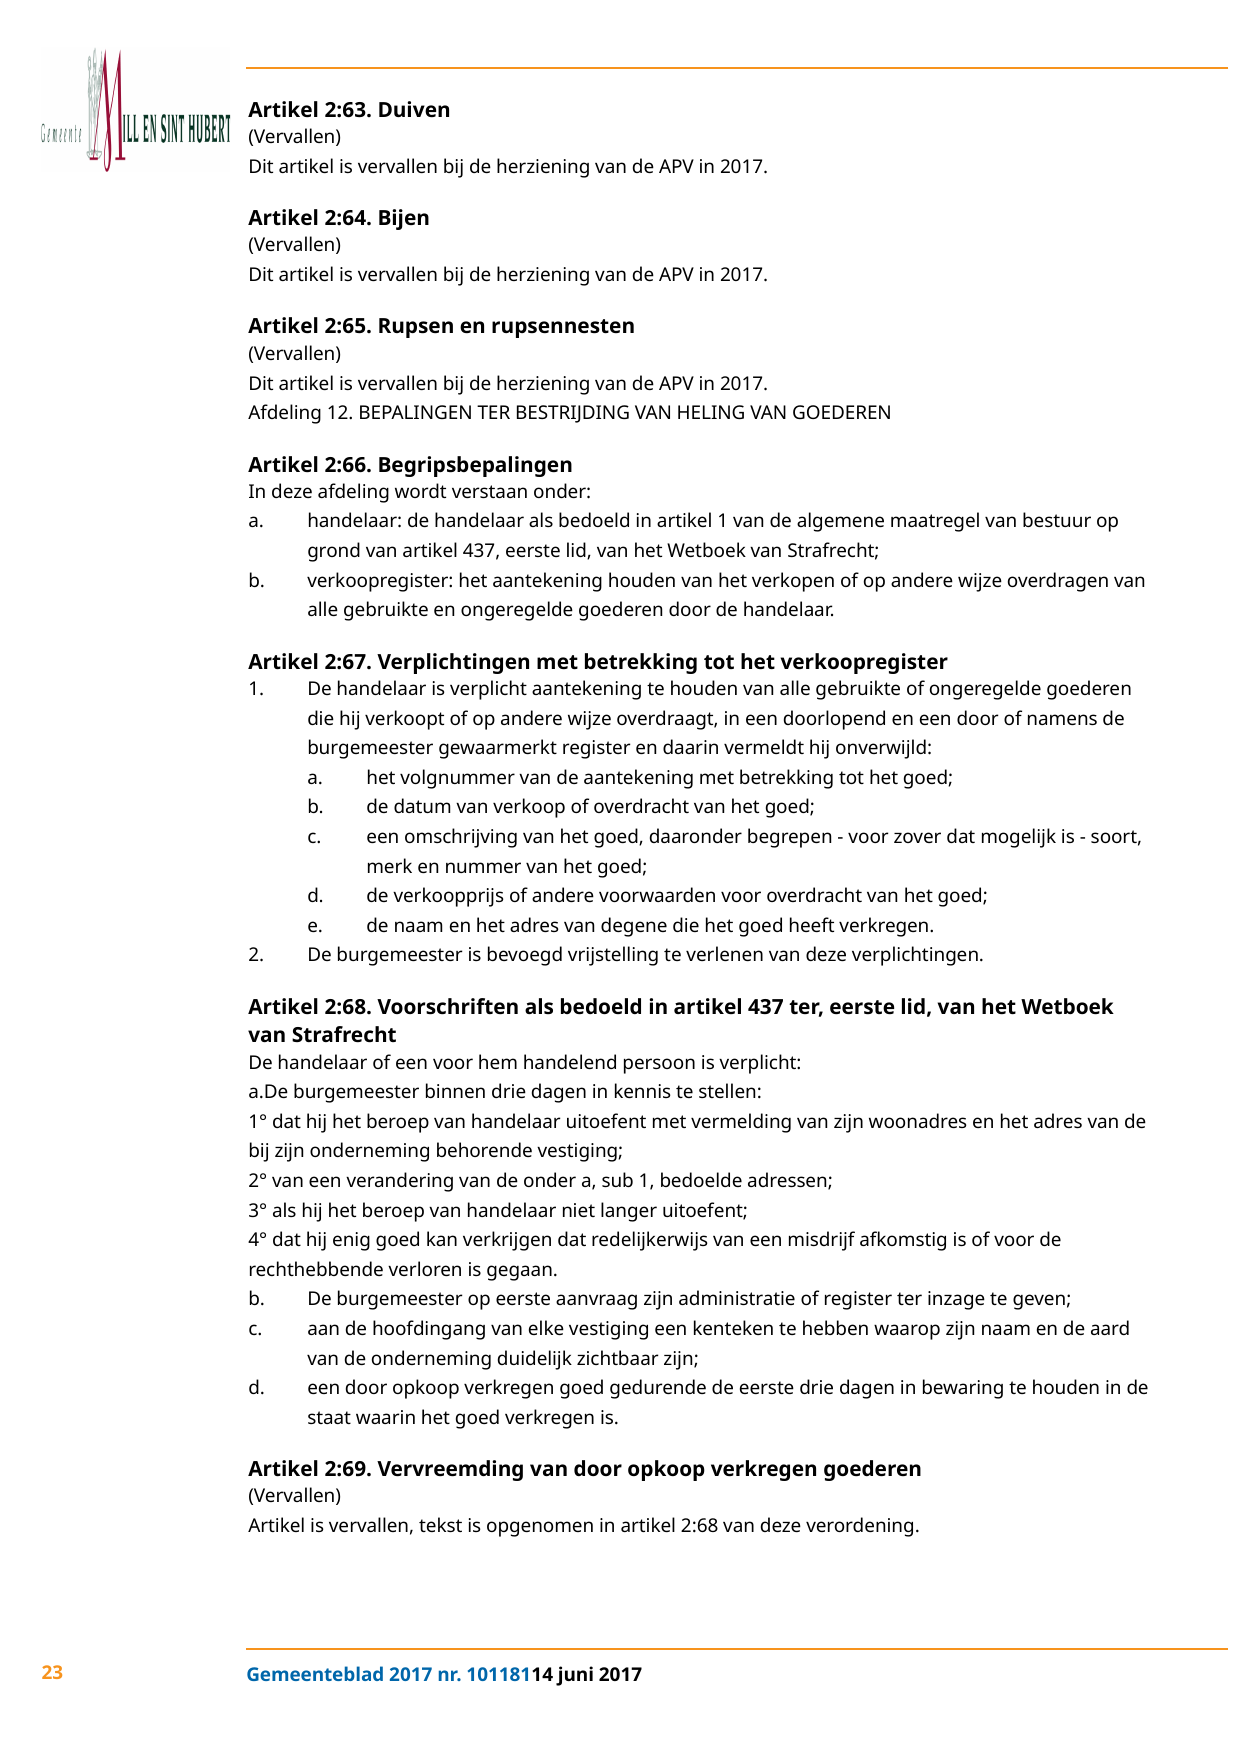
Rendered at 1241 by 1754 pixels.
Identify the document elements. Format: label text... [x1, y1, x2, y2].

list een door opkoop verkregen goed gedurende de eerste drie dagen in bewaring te houden in de staat waarin het goed verkregen is. [248, 1374, 1152, 1429]
list verkoopregister: het aantekening houden van het verkopen of op andere wijze overdragen van alle gebruikte en ongeregelde goederen door de handelaar. [248, 567, 1152, 622]
list de verkoopprijs of andere voorwaarden voor overdracht van het goed; [307, 882, 1152, 908]
text Artikel 2:65. Rupsen en rupsennesten [248, 312, 1152, 340]
text Artikel is vervallen, tekst is opgenomen in artikel 2:68 van deze verordening. [248, 1512, 1152, 1538]
text 3° als hij het beroep van handelaar niet langer uitoefent; [248, 1197, 1152, 1222]
text (Vervallen) [248, 1483, 1152, 1508]
list De burgemeester is bevoegd vrijstelling te verlenen van deze verplichtingen. [248, 942, 1152, 967]
text Artikel 2:67. Verplichtingen met betrekking tot het verkoopregister [248, 647, 1152, 675]
text 1° dat hij het beroep van handelaar uitoefent met vermelding van zijn woonadres en het adres van de bij zijn onderneming behorende vestiging; [248, 1108, 1152, 1163]
text In deze afdeling wordt verstaan onder: [248, 478, 1152, 504]
text Dit artikel is vervallen bij de herziening van de APV in 2017. [248, 370, 1152, 395]
text Artikel 2:69. Vervreemding van door opkoop verkregen goederen [248, 1454, 1152, 1483]
text (Vervallen) [248, 340, 1152, 366]
text a.De burgemeester binnen drie dagen in kennis te stellen: [248, 1078, 1152, 1104]
list de datum van verkoop of overdracht van het goed; [307, 794, 1152, 819]
picture [41, 47, 231, 172]
list De handelaar is verplicht aantekening te houden van alle gebruikte of ongeregelde goederen die hij verkoopt of op andere wijze overdraagt, in een doorlopend en een door of namens de burgemeester gewaarmerkt register en daarin vermeldt hij onverwijld: [248, 675, 1152, 760]
text Afdeling 12. BEPALINGEN TER BESTRIJDING VAN HELING VAN GOEDEREN [248, 399, 1152, 425]
list De burgemeester op eerste aanvraag zijn administratie of register ter inzage te geven; [248, 1286, 1152, 1311]
list het volgnummer van de aantekening met betrekking tot het goed; [307, 764, 1152, 790]
text Artikel 2:66. Begripsbepalingen [248, 450, 1152, 478]
list een omschrijving van het goed, daaronder begrepen - voor zover dat mogelijk is - soort, merk en nummer van het goed; [307, 823, 1152, 878]
text 2° van een verandering van de onder a, sub 1, bedoelde adressen; [248, 1167, 1152, 1193]
text (Vervallen) [248, 123, 1152, 149]
text 4° dat hij enig goed kan verkrijgen dat redelijkerwijs van een misdrijf afkomstig is of voor de rechthebbende verloren is gegaan. [248, 1226, 1152, 1282]
text Artikel 2:64. Bijen [248, 203, 1152, 232]
text Artikel 2:63. Duiven [248, 95, 1152, 123]
text (Vervallen) [248, 232, 1152, 257]
list de naam en het adres van degene die het goed heeft verkregen. [307, 912, 1152, 938]
text Artikel 2:68. Voorschriften als bedoeld in artikel 437 ter, eerste lid, van het Wetboek van Strafrecht [248, 992, 1152, 1049]
text Dit artikel is vervallen bij de herziening van de APV in 2017. [248, 153, 1152, 178]
list handelaar: de handelaar als bedoeld in artikel 1 van de algemene maatregel van bestuur op grond van artikel 437, eerste lid, van het Wetboek van Strafrecht; [248, 508, 1152, 563]
text De handelaar of een voor hem handelend persoon is verplicht: [248, 1049, 1152, 1074]
text Dit artikel is vervallen bij de herziening van de APV in 2017. [248, 261, 1152, 287]
list aan de hoofdingang van elke vestiging een kenteken te hebben waarop zijn naam en de aard van de onderneming duidelijk zichtbaar zijn; [248, 1315, 1152, 1370]
